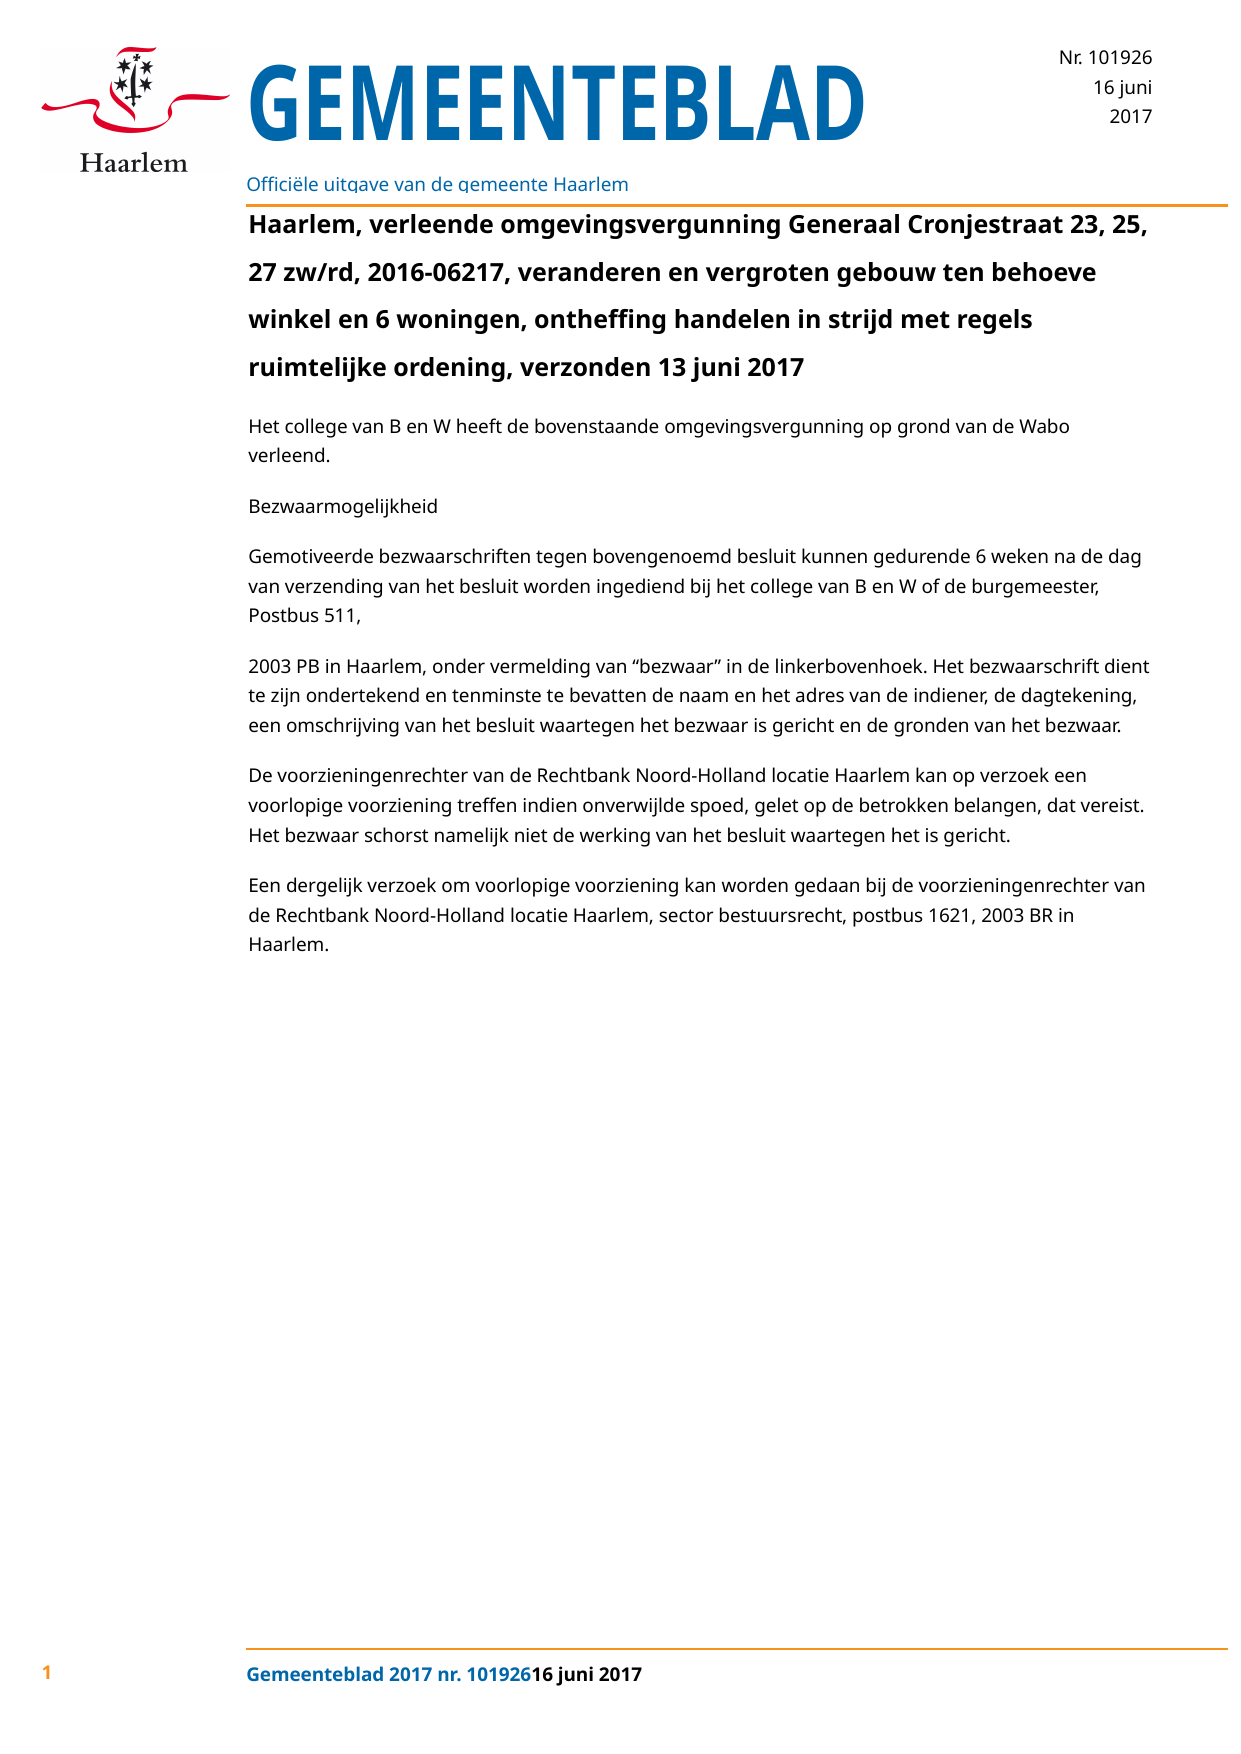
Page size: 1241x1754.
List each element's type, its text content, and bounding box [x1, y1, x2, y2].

text De voorzieningenrechter van de Rechtbank Noord-Holland locatie Haarlem kan op verzoek een voorlopige voorziening treffen indien onverwijlde spoed, gelet op de betrokken belangen, dat vereist. Het bezwaar schorst namelijk niet de werking van het besluit waartegen het is gericht. [248, 763, 1152, 848]
picture [41, 47, 231, 172]
text 2003 PB in Haarlem, onder vermelding van “bezwaar” in de linkerbovenhoek. Het bezwaarschrift dient te zijn ondertekend en tenminste te bevatten de naam en het adres van de indiener, de dagtekening, een omschrijving van het besluit waartegen het bezwaar is gericht en de gronden van het bezwaar. [248, 653, 1152, 738]
text Het college van B en W heeft de bovenstaande omgevingsvergunning op grond van de Wabo verleend. [248, 413, 1152, 468]
text Gemotiveerde bezwaarschriften tegen bovengenoemd besluit kunnen gedurende 6 weken na de dag van verzending van het besluit worden ingediend bij het college van B en W of de burgemeester, Postbus 511, [248, 543, 1152, 628]
text Bezwaarmogelijkheid [248, 493, 1152, 519]
text Haarlem, verleende omgevingsvergunning Generaal Cronjestraat 23, 25, 27 zw/rd, 2016-06217, veranderen en vergroten gebouw ten behoeve winkel en 6 woningen, ontheffing handelen in strijd met regels ruimtelijke ordening, verzonden 13 juni 2017 [248, 207, 1152, 384]
text Een dergelijk verzoek om voorlopige voorziening kan worden gedaan bij de voorzieningenrechter van de Rechtbank Noord-Holland locatie Haarlem, sector bestuursrecht, postbus 1621, 2003 BR in Haarlem. [248, 872, 1152, 957]
